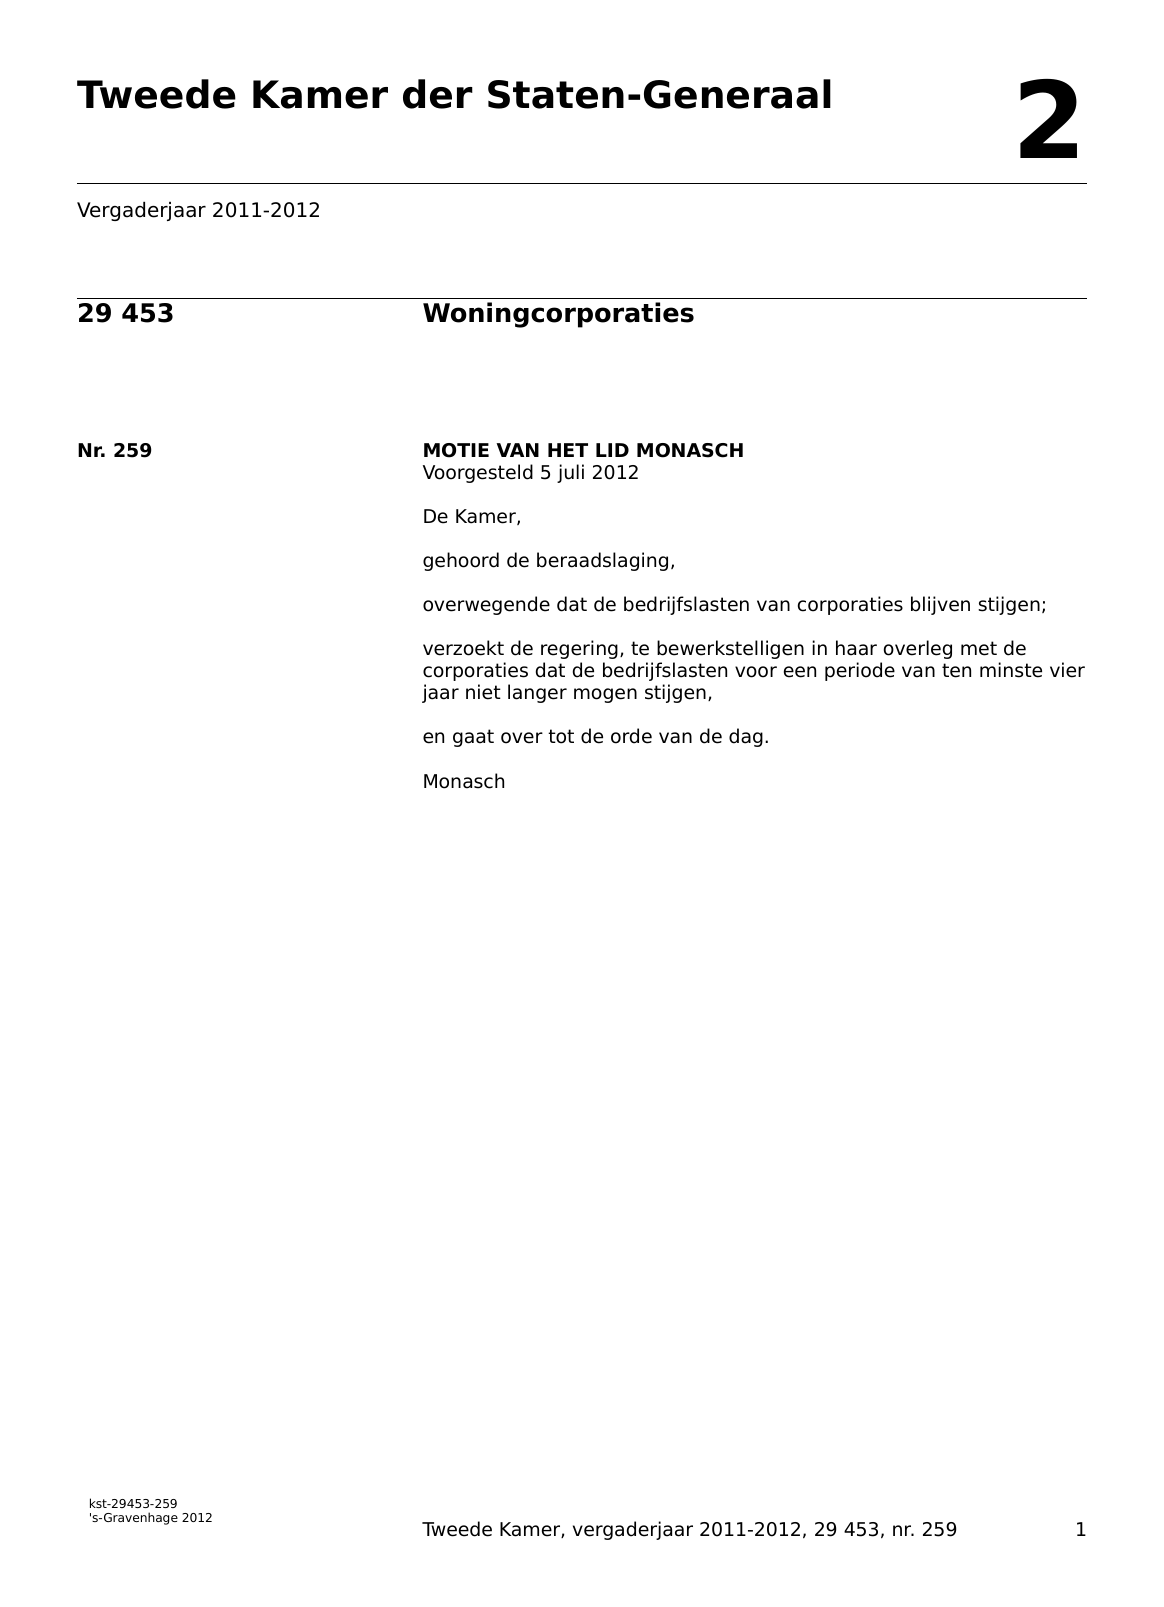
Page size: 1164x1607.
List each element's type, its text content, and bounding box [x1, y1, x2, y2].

subtitle 29 453 Woningcorporaties [77, 299, 1087, 329]
table_cell Vergaderjaar 2011-2012 [77, 184, 1087, 298]
text verzoekt de regering, te bewerkstelligen in haar overleg met de corporaties dat de bedrijfslasten voor een periode van ten minste vier jaar niet langer mogen stijgen, [422, 638, 1087, 704]
text 's-Gravenhage 2012 [88, 1511, 323, 1525]
text Monasch [422, 771, 1087, 793]
text overwegende dat de bedrijfslasten van corporaties blijven stijgen; [422, 594, 1087, 616]
text Voorgesteld 5 juli 2012 [422, 462, 1087, 484]
text gehoord de beraadslaging, [422, 550, 1087, 572]
text en gaat over tot de orde van de dag. [422, 726, 1087, 748]
text kst-29453-259 [88, 1497, 323, 1511]
text De Kamer, [422, 506, 1087, 528]
table_header Tweede Kamer der Staten-Generaal [77, 59, 886, 183]
table_header 2 [886, 59, 1087, 183]
subtitle Nr. 259 MOTIE VAN HET LID MONASCH [77, 440, 1087, 462]
